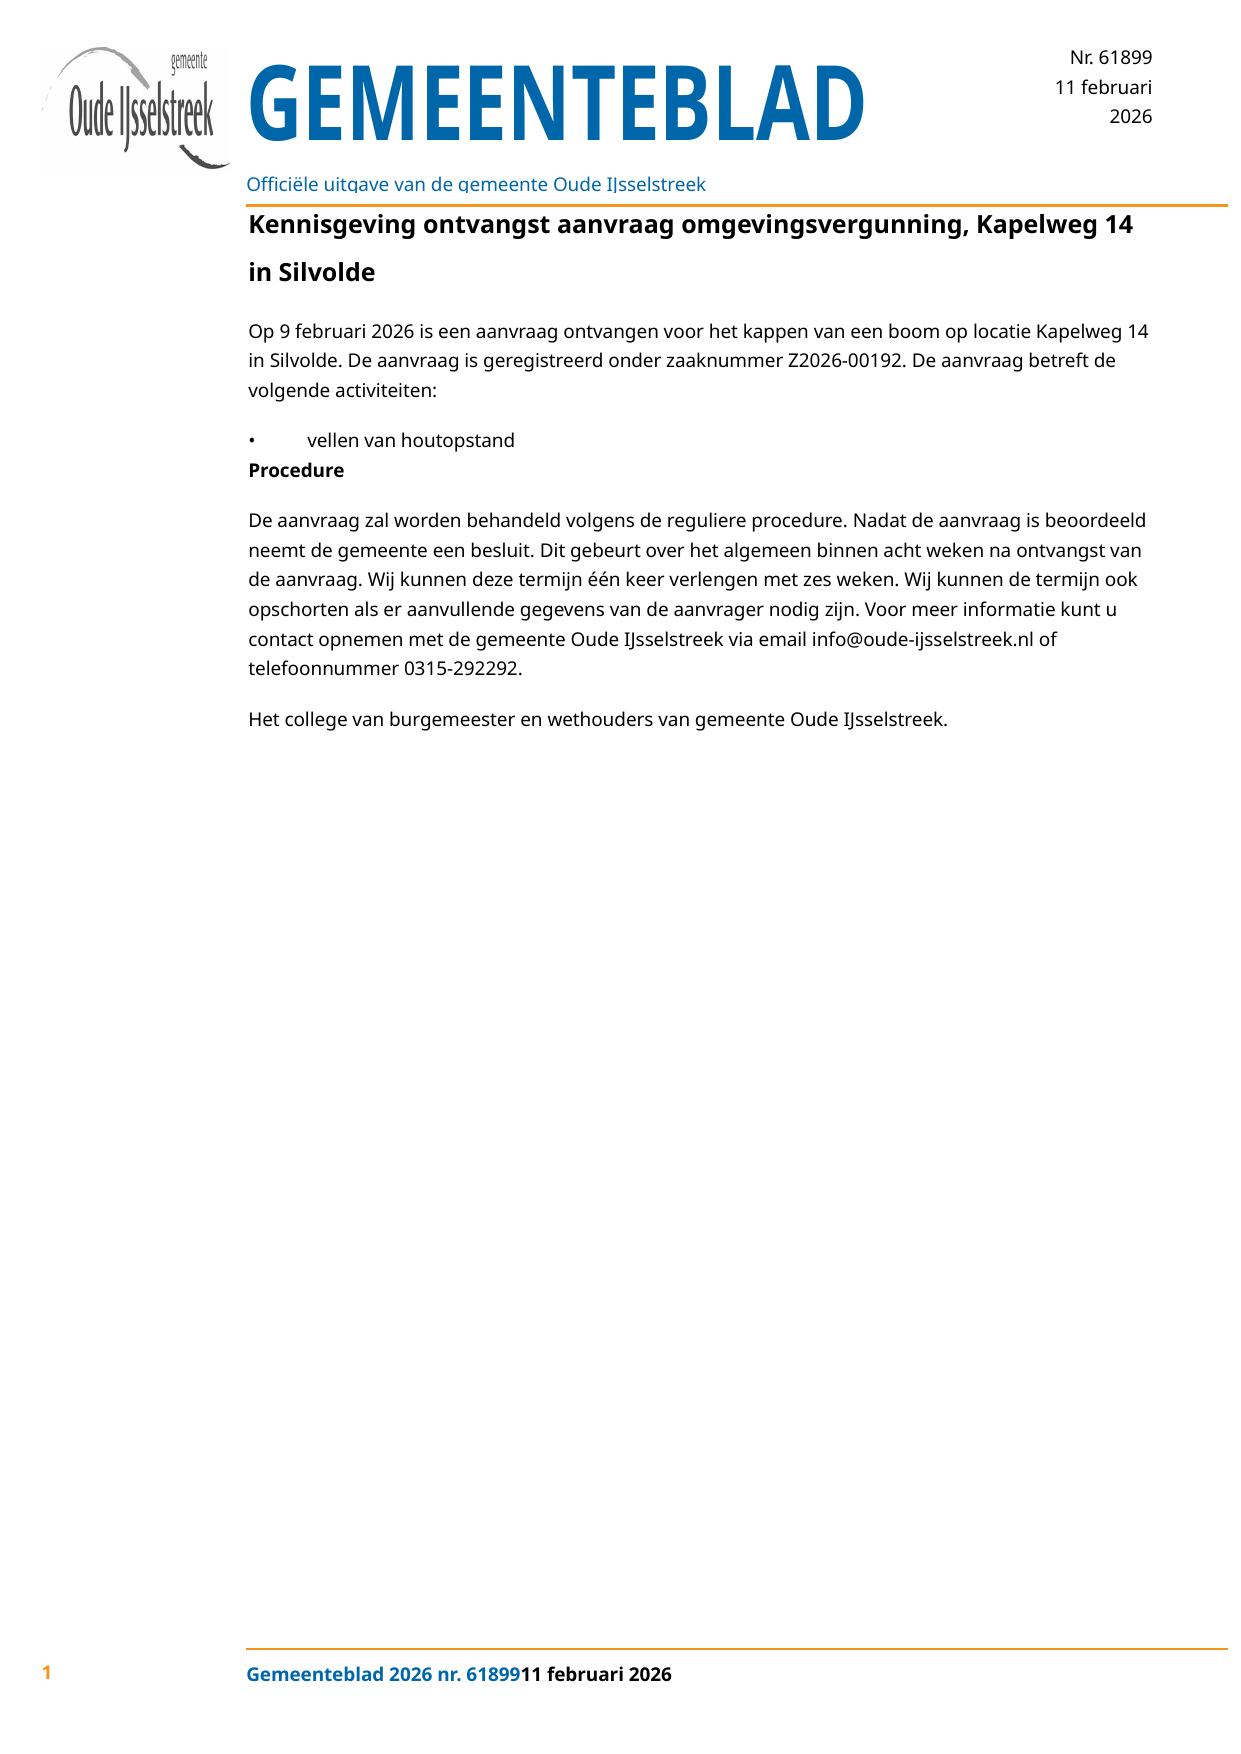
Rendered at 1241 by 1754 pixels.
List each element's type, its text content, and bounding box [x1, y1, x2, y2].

text Op 9 februari 2026 is een aanvraag ontvangen voor het kappen van een boom op locatie Kapelweg 14 in Silvolde. De aanvraag is geregistreerd onder zaaknummer Z2026-00192. De aanvraag betreft de volgende activiteiten: [248, 318, 1152, 403]
text De aanvraag zal worden behandeld volgens de reguliere procedure. Nadat de aanvraag is beoordeeld neemt de gemeente een besluit. Dit gebeurt over het algemeen binnen acht weken na ontvangst van de aanvraag. Wij kunnen deze termijn één keer verlengen met zes weken. Wij kunnen de termijn ook opschorten als er aanvullende gegevens van de aanvrager nodig zijn. Voor meer informatie kunt u contact opnemen met de gemeente Oude IJsselstreek via email info@oude-ijsselstreek.nl of telefoonnummer 0315-292292. [248, 507, 1152, 681]
text Procedure [248, 457, 1152, 483]
text Het college van burgemeester en wethouders van gemeente Oude IJsselstreek. [248, 706, 1152, 732]
text Kennisgeving ontvangst aanvraag omgevingsvergunning, Kapelweg 14 in Silvolde [248, 207, 1152, 288]
list vellen van houtopstand [248, 427, 1152, 453]
picture [41, 47, 231, 172]
